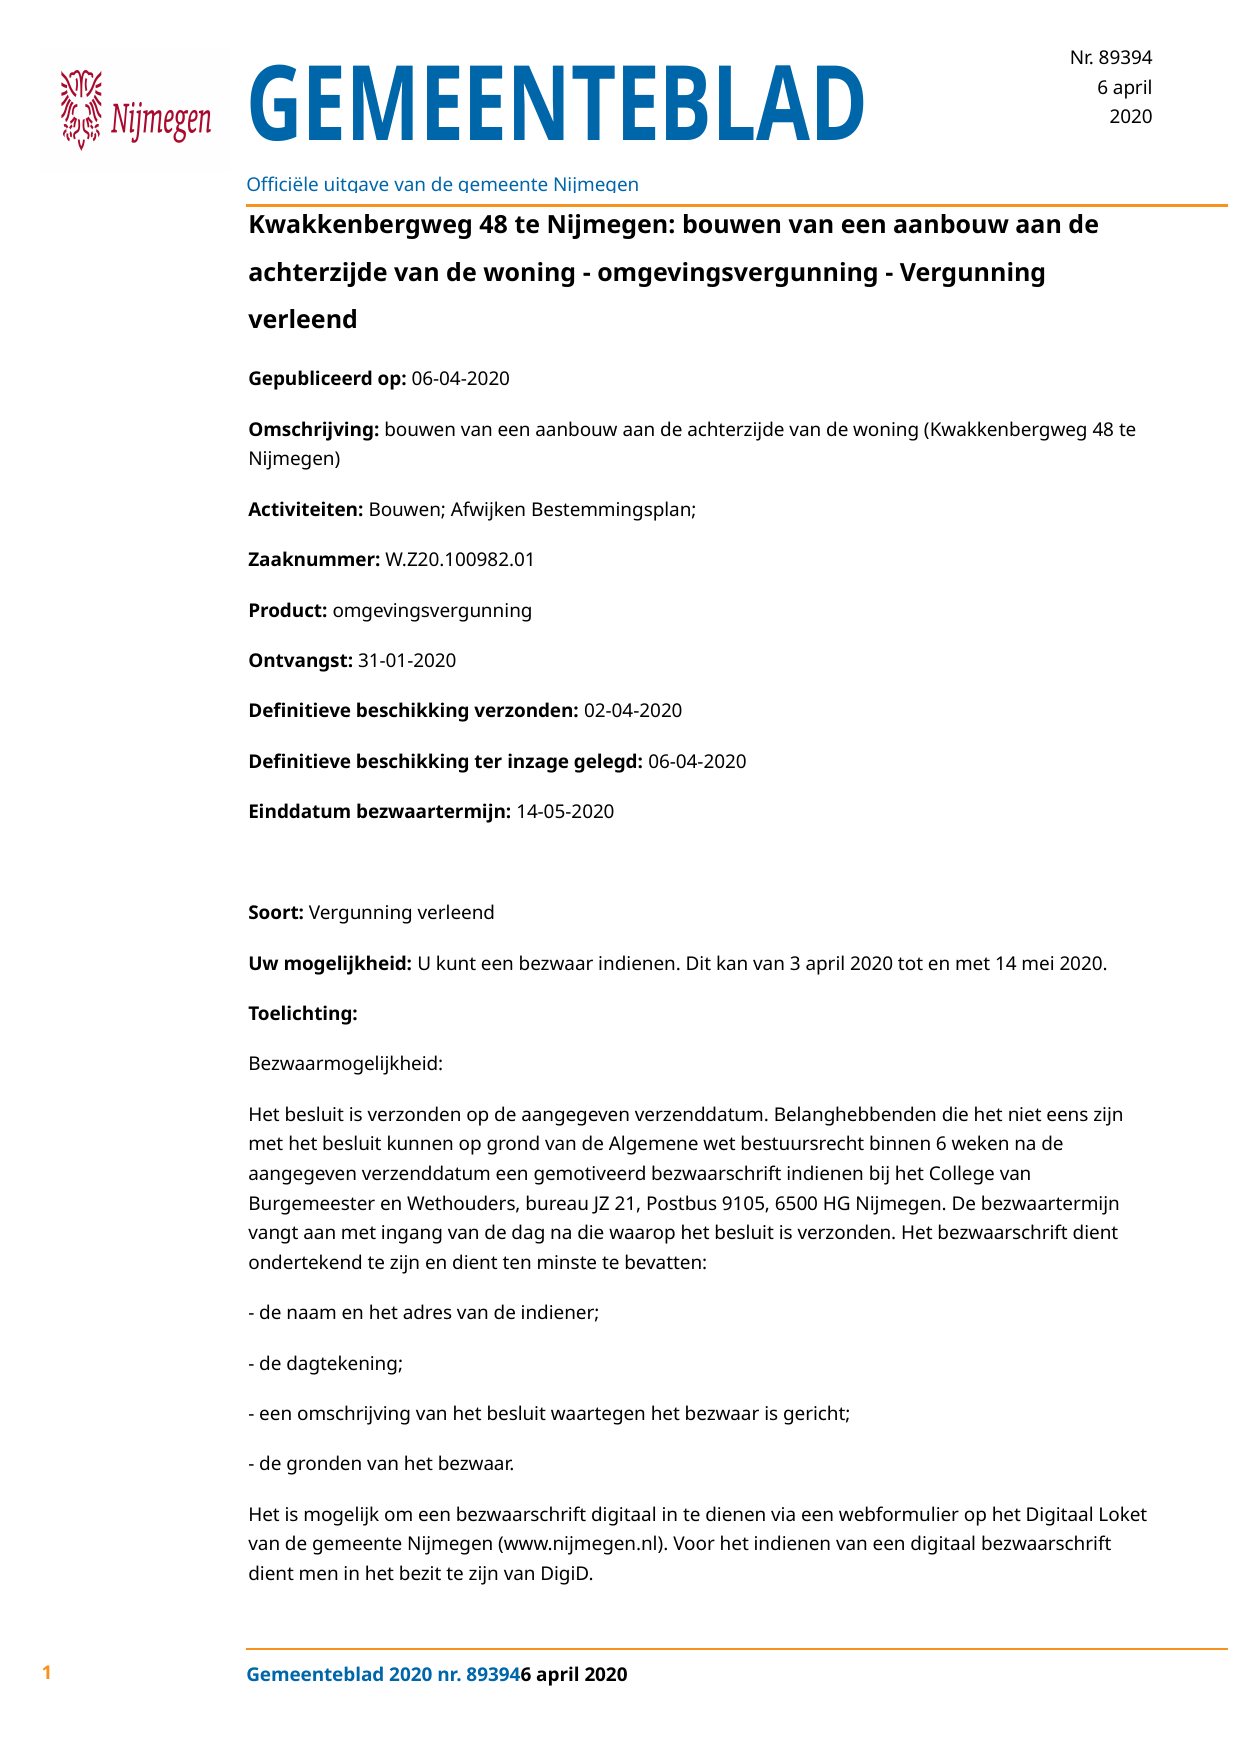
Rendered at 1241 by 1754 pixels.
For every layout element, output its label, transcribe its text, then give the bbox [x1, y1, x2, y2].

text Gepubliceerd op: 06-04-2020 [248, 366, 1152, 391]
text Zaaknummer: W.Z20.100982.01 [248, 546, 1152, 572]
text Toelichting: [248, 1000, 1152, 1026]
text Product: omgevingsvergunning [248, 597, 1152, 622]
text - de gronden van het bezwaar. [248, 1451, 1152, 1476]
text Het besluit is verzonden op de aangegeven verzenddatum. Belanghebbenden die het niet eens zijn met het besluit kunnen op grond van de Algemene wet bestuursrecht binnen 6 weken na de aangegeven verzenddatum een gemotiveerd bezwaarschrift indienen bij het College van Burgemeester en Wethouders, bureau JZ 21, Postbus 9105, 6500 HG Nijmegen. De bezwaartermijn vangt aan met ingang van de dag na die waarop het besluit is verzonden. Het bezwaarschrift dient ondertekend te zijn en dient ten minste te bevatten: [248, 1101, 1152, 1274]
text Kwakkenbergweg 48 te Nijmegen: bouwen van een aanbouw aan de achterzijde van de woning - omgevingsvergunning - Vergunning verleend [248, 207, 1152, 336]
text Soort: Vergunning verleend [248, 899, 1152, 925]
text Definitieve beschikking ter inzage gelegd: 06-04-2020 [248, 748, 1152, 774]
text Activiteiten: Bouwen; Afwijken Bestemmingsplan; [248, 496, 1152, 522]
text Bezwaarmogelijkheid: [248, 1051, 1152, 1076]
text Het is mogelijk om een bezwaarschrift digitaal in te dienen via een webformulier op het Digitaal Loket van de gemeente Nijmegen (www.nijmegen.nl). Voor het indienen van een digitaal bezwaarschrift dient men in het bezit te zijn van DigiD. [248, 1501, 1152, 1586]
text - een omschrijving van het besluit waartegen het bezwaar is gericht; [248, 1400, 1152, 1426]
text Definitieve beschikking verzonden: 02-04-2020 [248, 698, 1152, 723]
text - de naam en het adres van de indiener; [248, 1299, 1152, 1325]
picture [41, 47, 231, 172]
text Ontvangst: 31-01-2020 [248, 647, 1152, 673]
text - de dagtekening; [248, 1350, 1152, 1375]
text Omschrijving: bouwen van een aanbouw aan de achterzijde van de woning (Kwakkenbergweg 48 te Nijmegen) [248, 416, 1152, 471]
text Uw mogelijkheid: U kunt een bezwaar indienen. Dit kan van 3 april 2020 tot en met 14 mei 2020. [248, 950, 1152, 975]
text Einddatum bezwaartermijn: 14-05-2020 [248, 798, 1152, 824]
